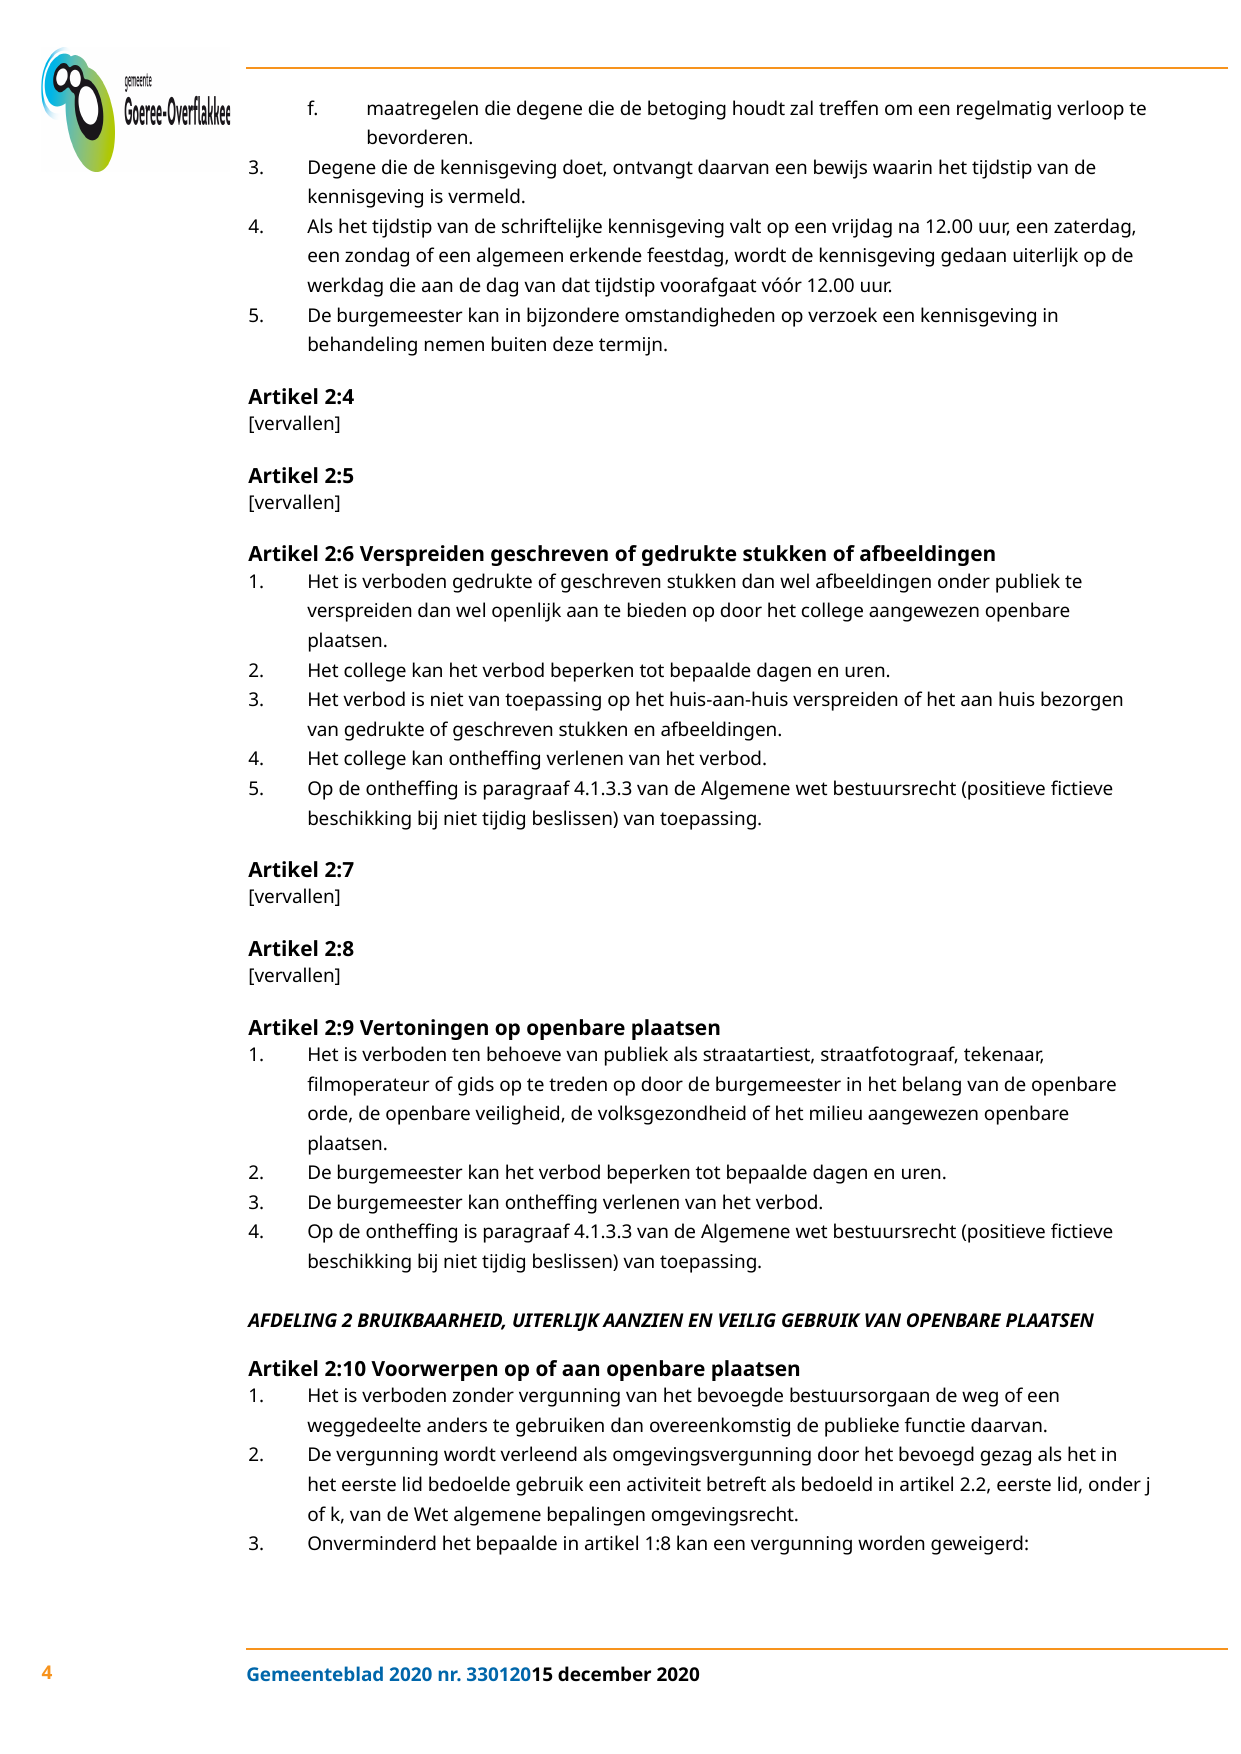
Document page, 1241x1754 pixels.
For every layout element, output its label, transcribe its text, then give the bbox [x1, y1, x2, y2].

list De burgemeester kan ontheffing verlenen van het verbod. [248, 1189, 1152, 1215]
list Het is verboden gedrukte of geschreven stukken dan wel afbeeldingen onder publiek te verspreiden dan wel openlijk aan te bieden op door het college aangewezen openbare plaatsen. [248, 568, 1152, 653]
text [vervallen] [248, 489, 1152, 515]
list Het verbod is niet van toepassing op het huis-aan-huis verspreiden of het aan huis bezorgen van gedrukte of geschreven stukken en afbeeldingen. [248, 686, 1152, 742]
text Artikel 2:9 Vertoningen op openbare plaatsen [248, 1013, 1152, 1041]
list maatregelen die degene die de betoging houdt zal treffen om een regelmatig verloop te bevorderen. [307, 95, 1152, 150]
list Degene die de kennisgeving doet, ontvangt daarvan een bewijs waarin het tijdstip van de kennisgeving is vermeld. [248, 154, 1152, 209]
text Artikel 2:8 [248, 934, 1152, 962]
list De burgemeester kan het verbod beperken tot bepaalde dagen en uren. [248, 1159, 1152, 1185]
text [vervallen] [248, 962, 1152, 988]
list Op de ontheffing is paragraaf 4.1.3.3 van de Algemene wet bestuursrecht (positieve fictieve beschikking bij niet tijdig beslissen) van toepassing. [248, 775, 1152, 830]
text Artikel 2:5 [248, 461, 1152, 489]
text [vervallen] [248, 410, 1152, 436]
list Het is verboden ten behoeve van publiek als straatartiest, straatfotograaf, tekenaar, filmoperateur of gids op te treden op door de burgemeester in het belang van de openbare orde, de openbare veiligheid, de volksgezondheid of het milieu aangewezen openbare plaatsen. [248, 1041, 1152, 1156]
text Artikel 2:6 Verspreiden geschreven of gedrukte stukken of afbeeldingen [248, 539, 1152, 568]
list Het college kan ontheffing verlenen van het verbod. [248, 746, 1152, 771]
list Het college kan het verbod beperken tot bepaalde dagen en uren. [248, 657, 1152, 682]
text [vervallen] [248, 883, 1152, 909]
list Onverminderd het bepaalde in artikel 1:8 kan een vergunning worden geweigerd: [248, 1530, 1152, 1556]
text Artikel 2:4 [248, 382, 1152, 410]
list De vergunning wordt verleend als omgevingsvergunning door het bevoegd gezag als het in het eerste lid bedoelde gebruik een activiteit betreft als bedoeld in artikel 2.2, eerste lid, onder j of k, van de Wet algemene bepalingen omgevingsrecht. [248, 1442, 1152, 1527]
text Artikel 2:10 Voorwerpen op of aan openbare plaatsen [248, 1354, 1152, 1382]
picture [41, 47, 231, 172]
text AFDELING 2 BRUIKBAARHEID, UITERLIJK AANZIEN EN VEILIG GEBRUIK VAN OPENBARE PLAATSEN [248, 1307, 1152, 1333]
list Op de ontheffing is paragraaf 4.1.3.3 van de Algemene wet bestuursrecht (positieve fictieve beschikking bij niet tijdig beslissen) van toepassing. [248, 1219, 1152, 1274]
list Het is verboden zonder vergunning van het bevoegde bestuursorgaan de weg of een weggedeelte anders te gebruiken dan overeenkomstig de publieke functie daarvan. [248, 1382, 1152, 1438]
text Artikel 2:7 [248, 855, 1152, 883]
list De burgemeester kan in bijzondere omstandigheden op verzoek een kennisgeving in behandeling nemen buiten deze termijn. [248, 302, 1152, 357]
list Als het tijdstip van de schriftelijke kennisgeving valt op een vrijdag na 12.00 uur, een zaterdag, een zondag of een algemeen erkende feestdag, wordt de kennisgeving gedaan uiterlijk op de werkdag die aan de dag van dat tijdstip voorafgaat vóór 12.00 uur. [248, 213, 1152, 298]
